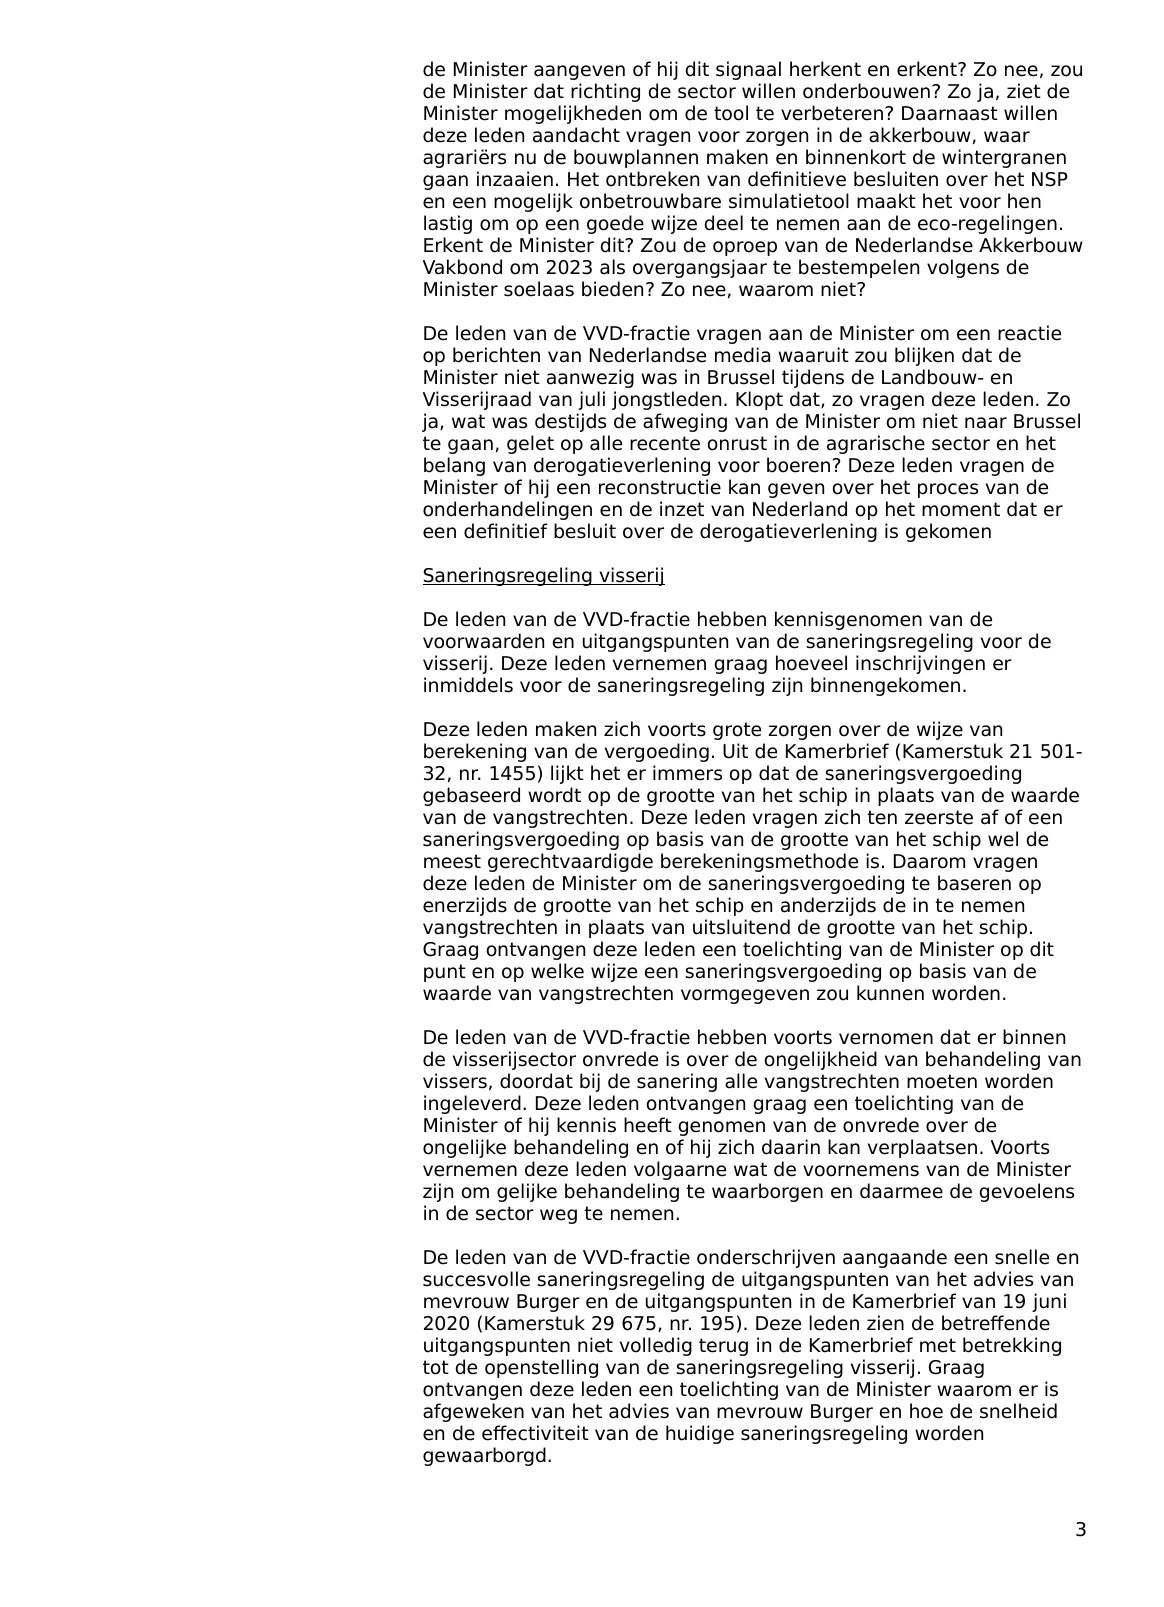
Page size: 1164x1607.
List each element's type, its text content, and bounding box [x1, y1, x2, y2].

text De leden van de VVD-fractie hebben kennisgenomen van de voorwaarden en uitgangspunten van de saneringsregeling voor de visserij. Deze leden vernemen graag hoeveel inschrijvingen er inmiddels voor de saneringsregeling zijn binnengekomen. [422, 609, 1087, 697]
text De leden van de VVD-fractie onderschrijven aangaande een snelle en succesvolle saneringsregeling de uitgangspunten van het advies van mevrouw Burger en de uitgangspunten in de Kamerbrief van 19 juni 2020 (Kamerstuk 29 675, nr. 195). Deze leden zien de betreffende uitgangspunten niet volledig terug in de Kamerbrief met betrekking tot de openstelling van de saneringsregeling visserij. Graag ontvangen deze leden een toelichting van de Minister waarom er is afgeweken van het advies van mevrouw Burger en hoe de snelheid en de effectiviteit van de huidige saneringsregeling worden gewaarborgd. [422, 1247, 1087, 1467]
text de Minister aangeven of hij dit signaal herkent en erkent? Zo nee, zou de Minister dat richting de sector willen onderbouwen? Zo ja, ziet de Minister mogelijkheden om de tool te verbeteren? Daarnaast willen deze leden aandacht vragen voor zorgen in de akkerbouw, waar agrariërs nu de bouwplannen maken en binnenkort de wintergranen gaan inzaaien. Het ontbreken van definitieve besluiten over het NSP en een mogelijk onbetrouwbare simulatietool maakt het voor hen lastig om op een goede wijze deel te nemen aan de eco-regelingen. Erkent de Minister dit? Zou de oproep van de Nederlandse Akkerbouw Vakbond om 2023 als overgangsjaar te bestempelen volgens de Minister soelaas bieden? Zo nee, waarom niet? [422, 59, 1087, 301]
subtitle Saneringsregeling visserij [422, 565, 1087, 587]
text De leden van de VVD-fractie vragen aan de Minister om een reactie op berichten van Nederlandse media waaruit zou blijken dat de Minister niet aanwezig was in Brussel tijdens de Landbouw- en Visserijraad van juli jongstleden. Klopt dat, zo vragen deze leden. Zo ja, wat was destijds de afweging van de Minister om niet naar Brussel te gaan, gelet op alle recente onrust in de agrarische sector en het belang van derogatieverlening voor boeren? Deze leden vragen de Minister of hij een reconstructie kan geven over het proces van de onderhandelingen en de inzet van Nederland op het moment dat er een definitief besluit over de derogatieverlening is gekomen [422, 323, 1087, 543]
text De leden van de VVD-fractie hebben voorts vernomen dat er binnen de visserijsector onvrede is over de ongelijkheid van behandeling van vissers, doordat bij de sanering alle vangstrechten moeten worden ingeleverd. Deze leden ontvangen graag een toelichting van de Minister of hij kennis heeft genomen van de onvrede over de ongelijke behandeling en of hij zich daarin kan verplaatsen. Voorts vernemen deze leden volgaarne wat de voornemens van de Minister zijn om gelijke behandeling te waarborgen en daarmee de gevoelens in de sector weg te nemen. [422, 1027, 1087, 1225]
text Deze leden maken zich voorts grote zorgen over de wijze van berekening van de vergoeding. Uit de Kamerbrief (Kamerstuk 21 501-32, nr. 1455) lijkt het er immers op dat de saneringsvergoeding gebaseerd wordt op de grootte van het schip in plaats van de waarde van de vangstrechten. Deze leden vragen zich ten zeerste af of een saneringsvergoeding op basis van de grootte van het schip wel de meest gerechtvaardigde berekeningsmethode is. Daarom vragen deze leden de Minister om de saneringsvergoeding te baseren op enerzijds de grootte van het schip en anderzijds de in te nemen vangstrechten in plaats van uitsluitend de grootte van het schip. Graag ontvangen deze leden een toelichting van de Minister op dit punt en op welke wijze een saneringsvergoeding op basis van de waarde van vangstrechten vormgegeven zou kunnen worden. [422, 719, 1087, 1005]
